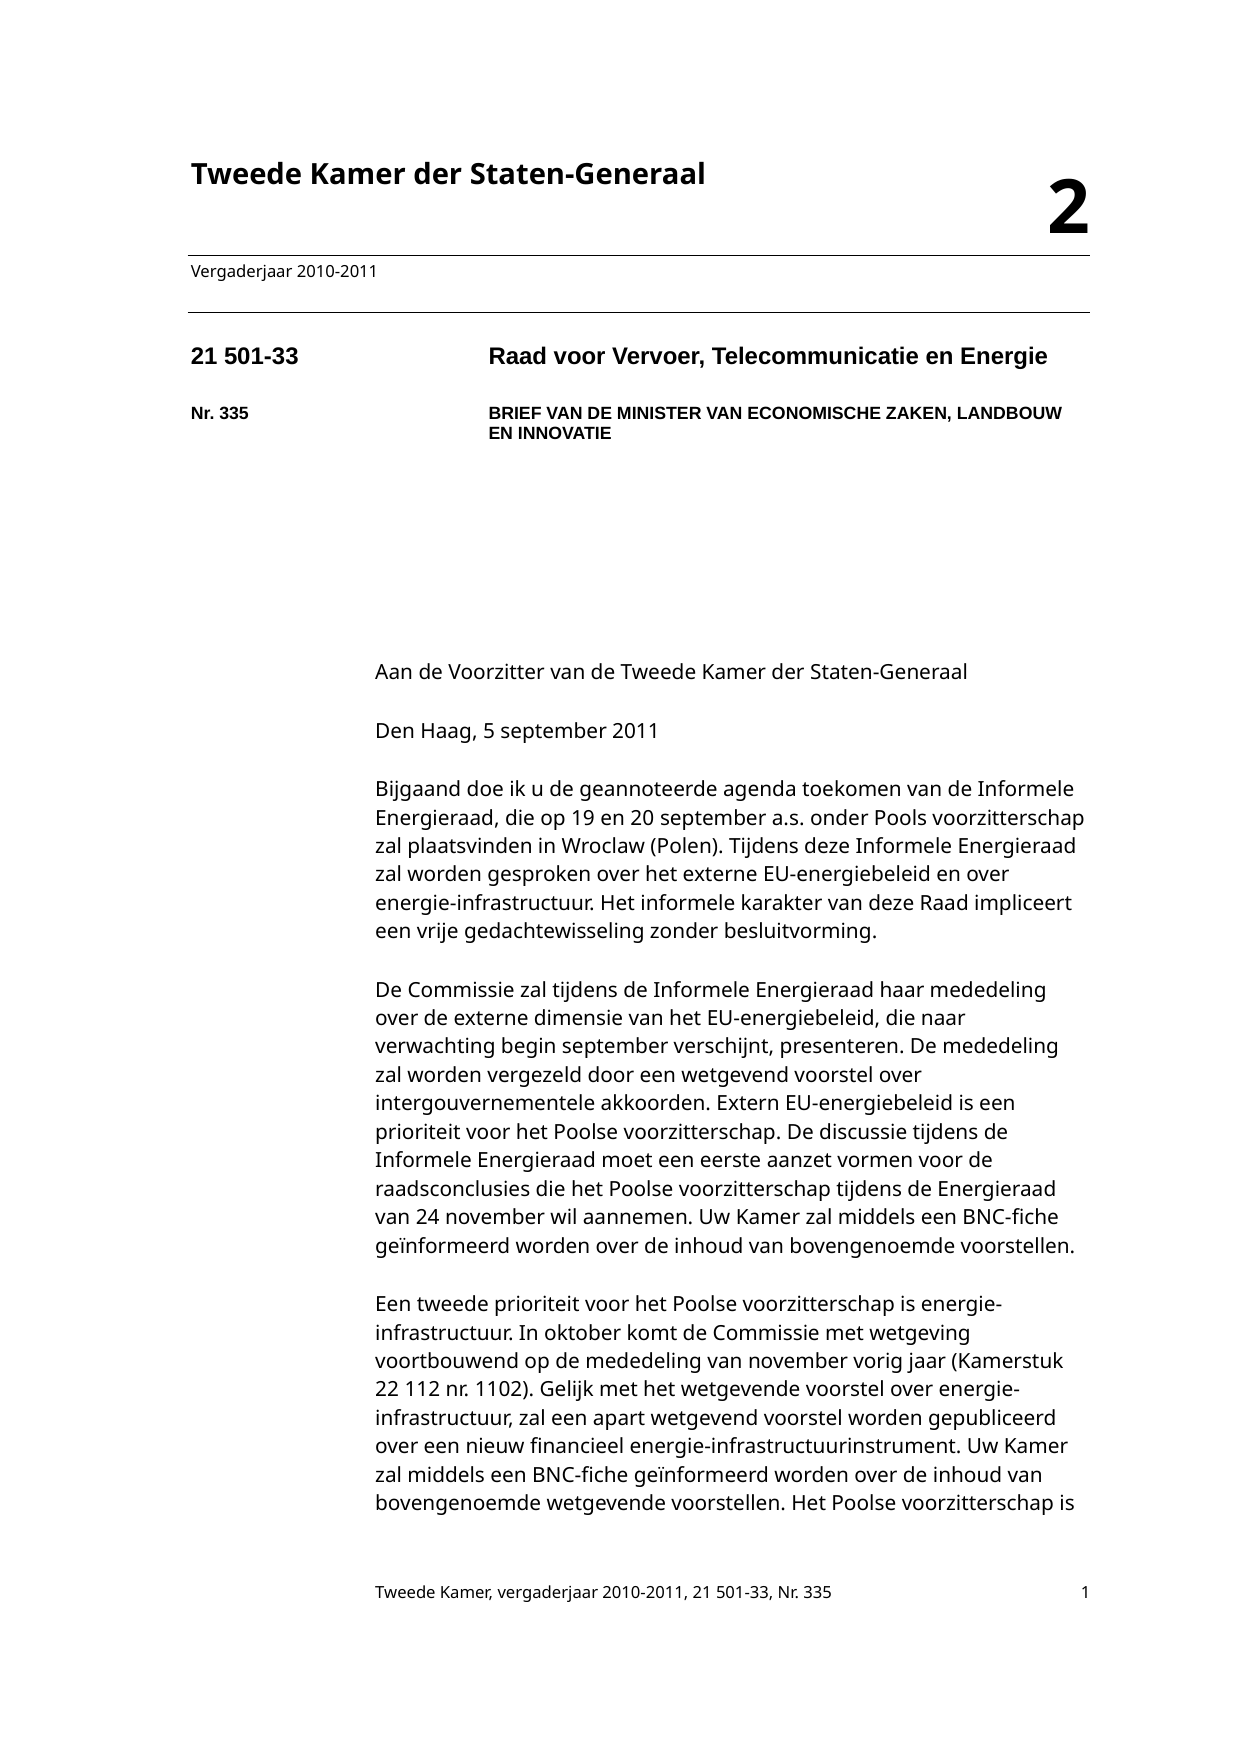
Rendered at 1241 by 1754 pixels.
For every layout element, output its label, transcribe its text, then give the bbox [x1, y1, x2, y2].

table_cell [485, 256, 1090, 312]
text Aan de Voorzitter van de Tweede Kamer der Staten-Generaal [375, 657, 1090, 686]
text Den Haag, 5 september 2011 [375, 716, 1090, 744]
table_cell [188, 313, 485, 339]
table_cell Vergaderjaar 2010-2011 [188, 256, 485, 312]
table_header Tweede Kamer der Staten-Generaal [188, 150, 909, 255]
text Een tweede prioriteit voor het Poolse voorzitterschap is energie-infrastructuur. In oktober komt de Commissie met wetgeving voortbouwend op de mededeling van november vorig jaar (Kamerstuk 22 112 nr. 1102). Gelijk met het wetgevende voorstel over energie-infrastructuur, zal een apart wetgevend voorstel worden gepubliceerd over een nieuw financieel energie-infrastructuurinstrument. Uw Kamer zal middels een BNC-fiche geïnformeerd worden over de inhoud van bovengenoemde wetgevende voorstellen. Het Poolse voorzitterschap is [375, 1289, 1090, 1517]
text Bijgaand doe ik u de geannoteerde agenda toekomen van de Informele Energieraad, die op 19 en 20 september a.s. onder Pools voorzitterschap zal plaatsvinden in Wroclaw (Polen). Tijdens deze Informele Energieraad zal worden gesproken over het externe EU-energiebeleid en over energie-infrastructuur. Het informele karakter van deze Raad impliceert een vrije gedachtewisseling zonder besluitvorming. [375, 774, 1090, 945]
table_cell [485, 313, 1090, 339]
table_cell Nr. 335 [188, 399, 485, 539]
table_header 2 [910, 150, 1090, 255]
table_cell 21 501-33 [188, 339, 485, 399]
table_cell Raad voor Vervoer, Telecommunicatie en Energie [485, 339, 1090, 399]
text De Commissie zal tijdens de Informele Energieraad haar mededeling over de externe dimensie van het EU-energiebeleid, die naar verwachting begin september verschijnt, presenteren. De mededeling zal worden vergezeld door een wetgevend voorstel over intergouvernementele akkoorden. Extern EU-energiebeleid is een prioriteit voor het Poolse voorzitterschap. De discussie tijdens de Informele Energieraad moet een eerste aanzet vormen voor de raadsconclusies die het Poolse voorzitterschap tijdens de Energieraad van 24 november wil aannemen. Uw Kamer zal middels een BNC-fiche geïnformeerd worden over de inhoud van bovengenoemde voorstellen. [375, 975, 1090, 1259]
table_cell BRIEF VAN DE MINISTER VAN ECONOMISCHE ZAKEN, LANDBOUW EN INNOVATIE [485, 399, 1090, 539]
